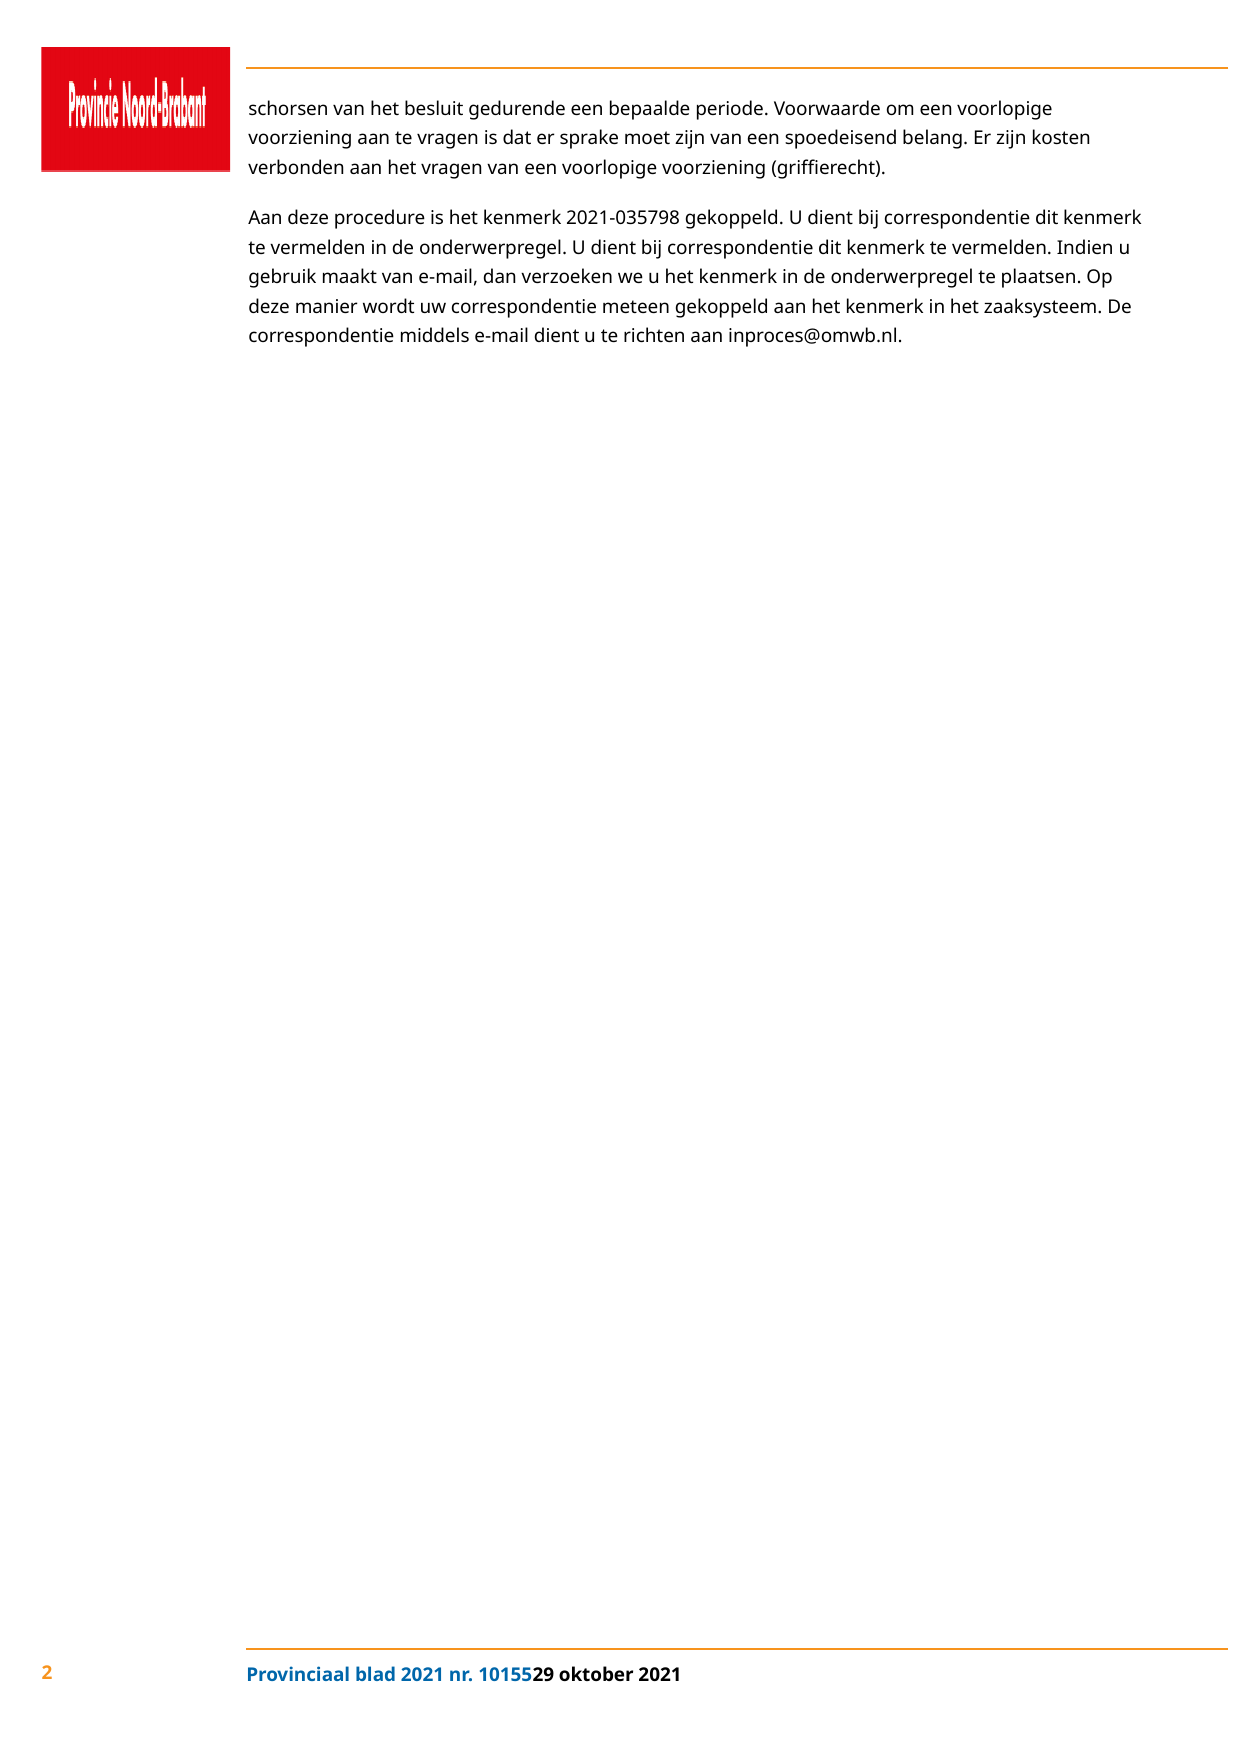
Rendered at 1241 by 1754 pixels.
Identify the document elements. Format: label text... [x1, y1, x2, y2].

text schorsen van het besluit gedurende een bepaalde periode. Voorwaarde om een voorlopige voorziening aan te vragen is dat er sprake moet zijn van een spoedeisend belang. Er zijn kosten verbonden aan het vragen van een voorlopige voorziening (griffierecht). [248, 95, 1152, 180]
picture [41, 47, 231, 172]
text Aan deze procedure is het kenmerk 2021-035798 gekoppeld. U dient bij correspondentie dit kenmerk te vermelden in de onderwerpregel. U dient bij correspondentie dit kenmerk te vermelden. Indien u gebruik maakt van e-mail, dan verzoeken we u het kenmerk in de onderwerpregel te plaatsen. Op deze manier wordt uw correspondentie meteen gekoppeld aan het kenmerk in het zaaksysteem. De correspondentie middels e-mail dient u te richten aan inproces@omwb.nl. [248, 204, 1152, 348]
